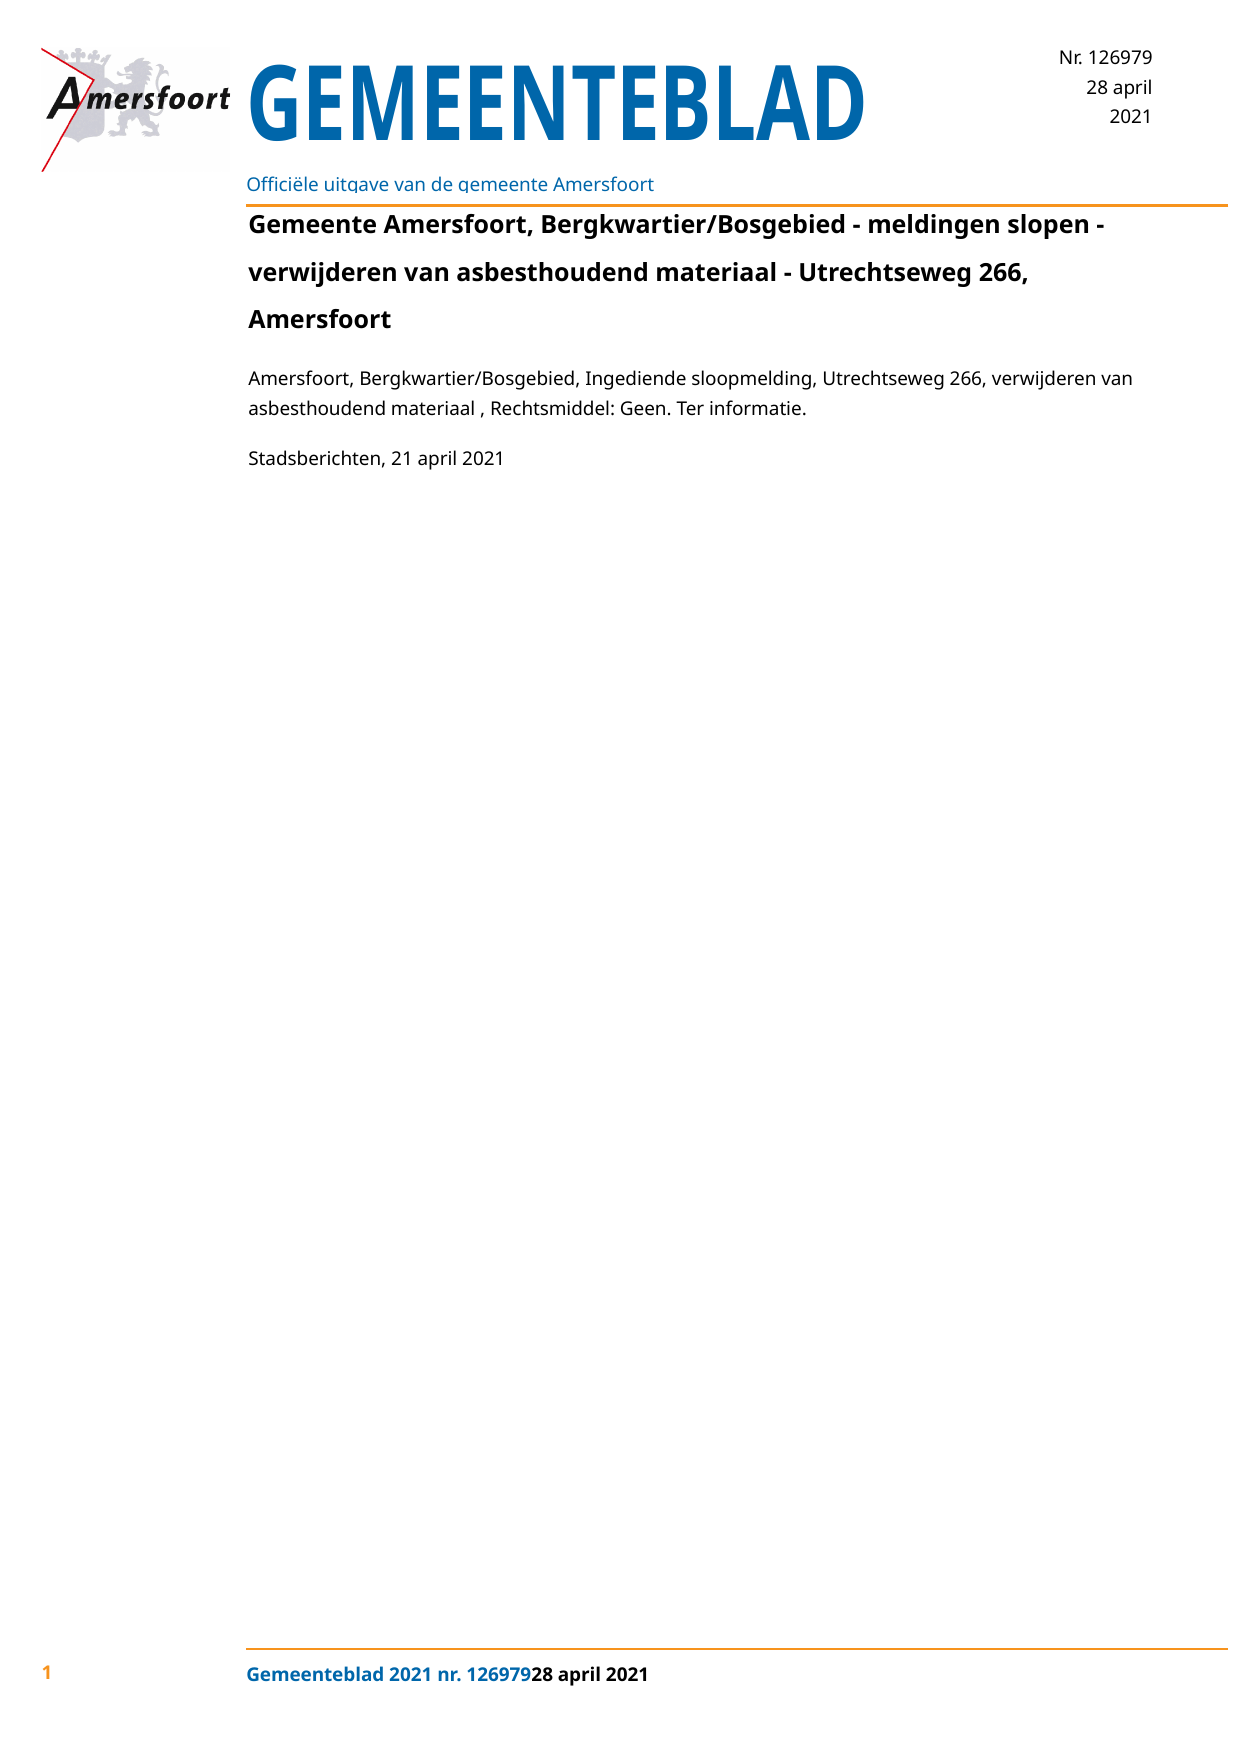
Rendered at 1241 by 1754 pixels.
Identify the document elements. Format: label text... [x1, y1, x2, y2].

picture [41, 47, 231, 172]
text Amersfoort, Bergkwartier/Bosgebied, Ingediende sloopmelding, Utrechtseweg 266, verwijderen van asbesthoudend materiaal , Rechtsmiddel: Geen. Ter informatie. [248, 366, 1152, 421]
text Stadsberichten, 21 april 2021 [248, 446, 1152, 471]
text Gemeente Amersfoort, Bergkwartier/Bosgebied - meldingen slopen - verwijderen van asbesthoudend materiaal - Utrechtseweg 266, Amersfoort [248, 207, 1152, 336]
